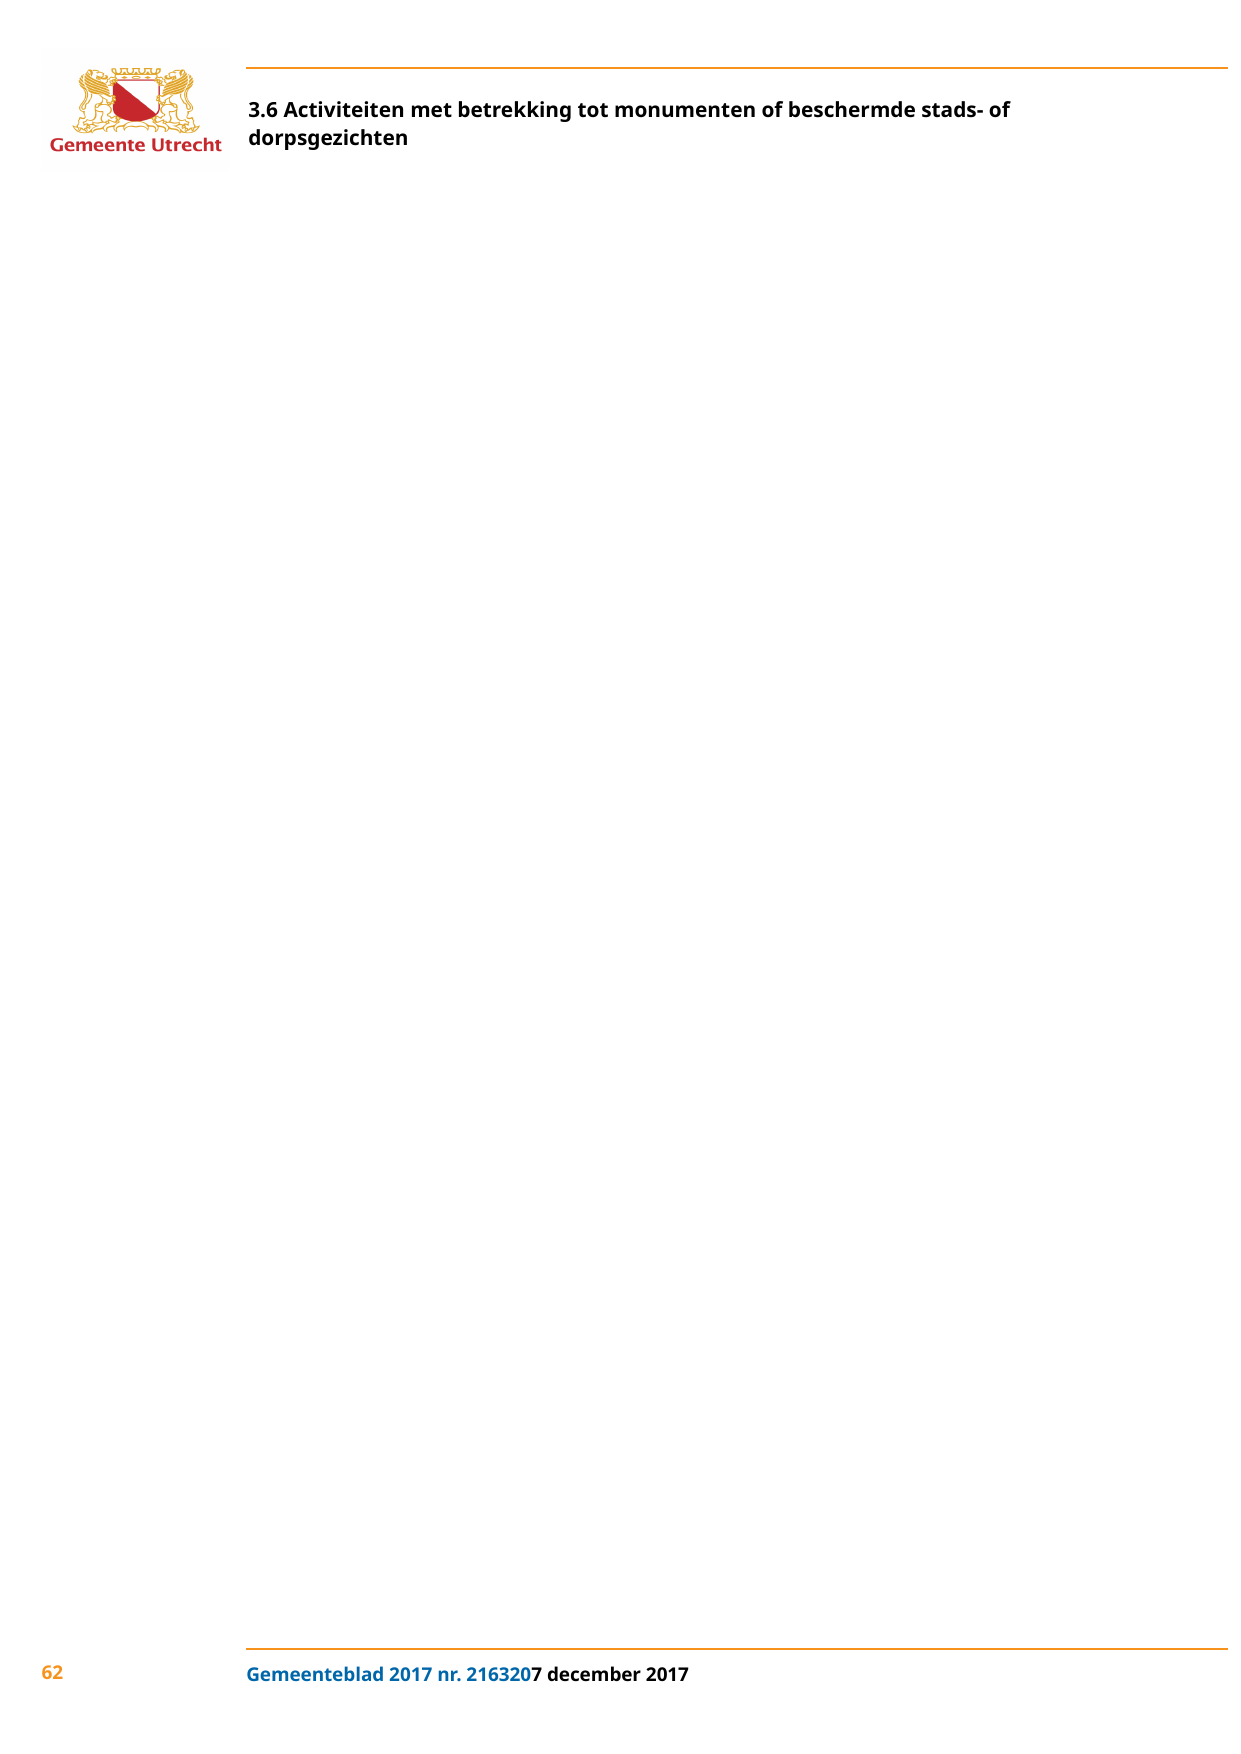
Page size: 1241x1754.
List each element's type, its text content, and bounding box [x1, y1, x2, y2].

text 3.6 Activiteiten met betrekking tot monumenten of beschermde stads- of dorpsgezichten [248, 95, 1152, 152]
picture [41, 47, 231, 172]
